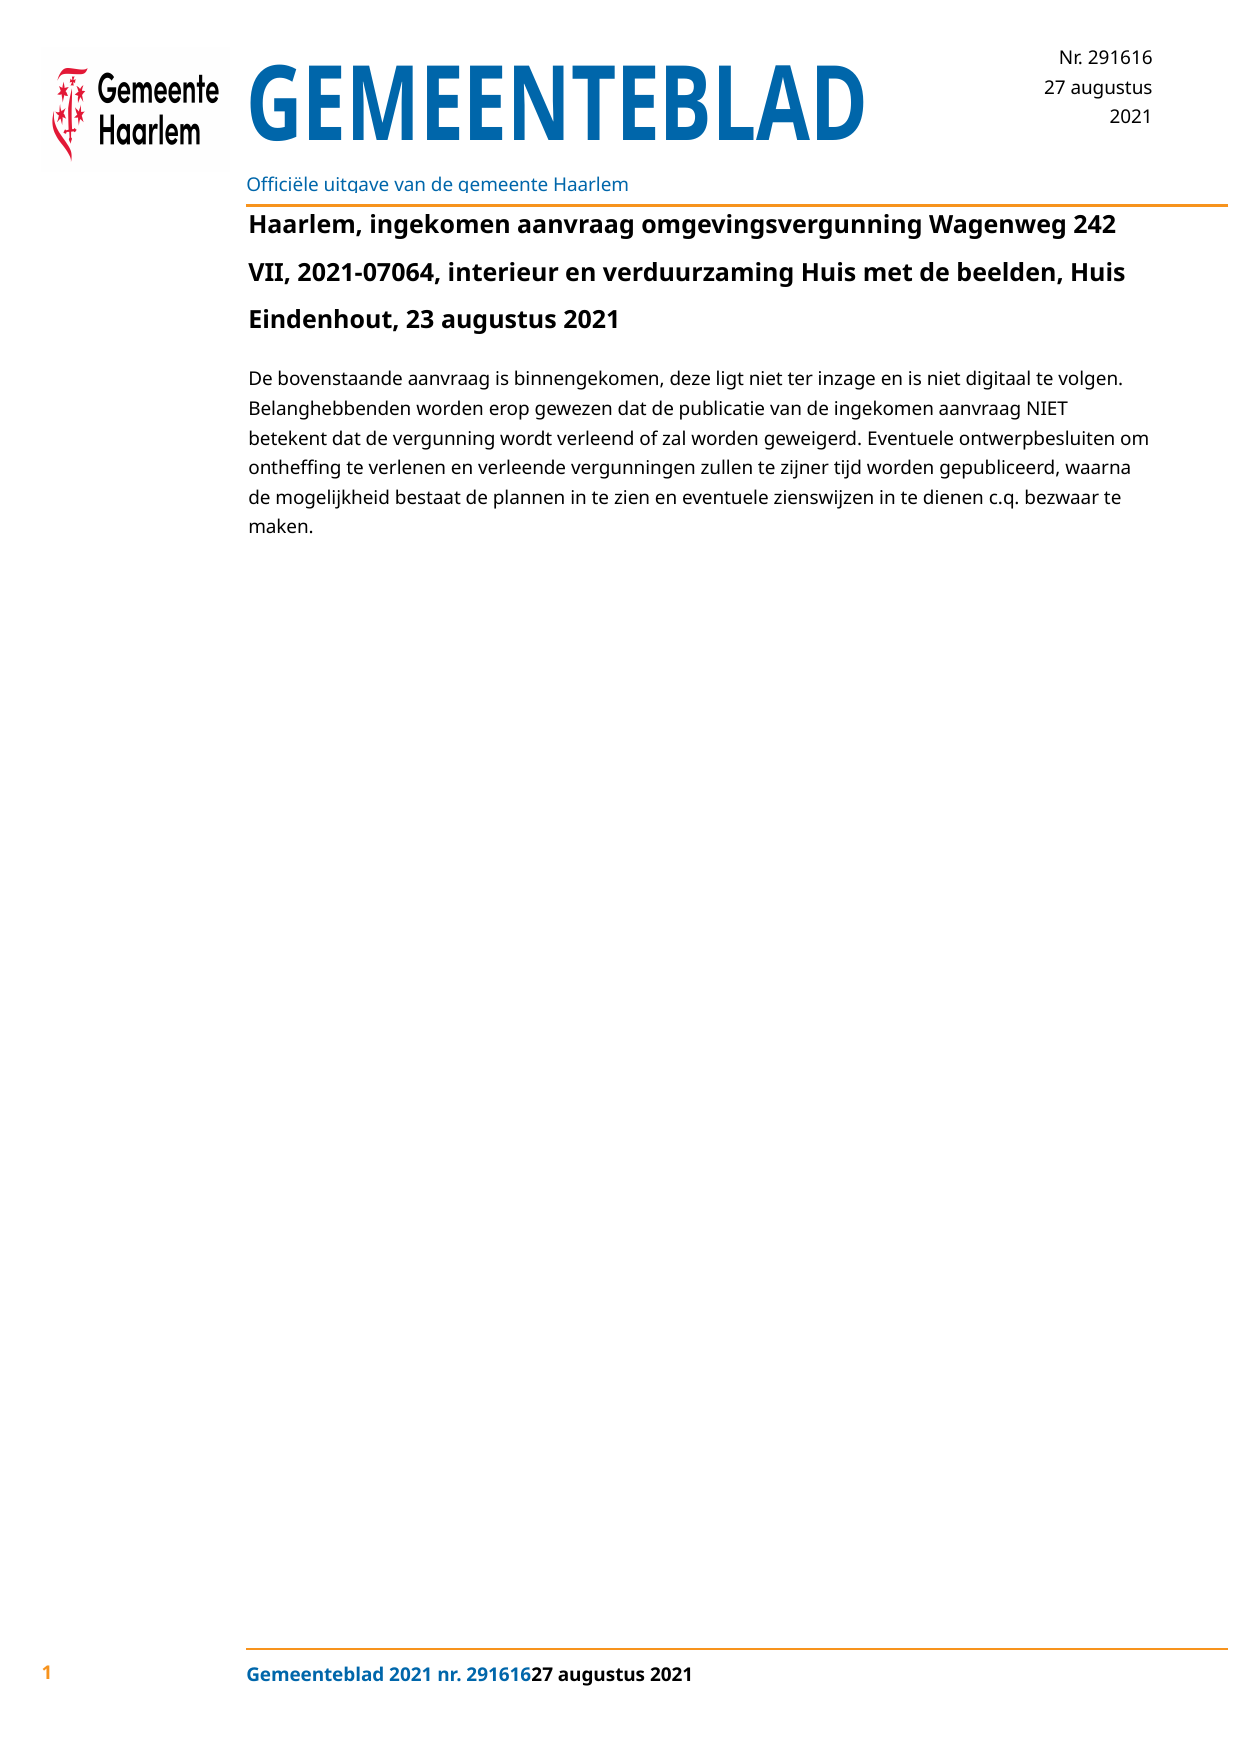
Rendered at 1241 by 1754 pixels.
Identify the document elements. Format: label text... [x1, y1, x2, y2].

picture [41, 47, 231, 172]
text De bovenstaande aanvraag is binnengekomen, deze ligt niet ter inzage en is niet digitaal te volgen. Belanghebbenden worden erop gewezen dat de publicatie van de ingekomen aanvraag NIET betekent dat de vergunning wordt verleend of zal worden geweigerd. Eventuele ontwerpbesluiten om ontheffing te verlenen en verleende vergunningen zullen te zijner tijd worden gepubliceerd, waarna de mogelijkheid bestaat de plannen in te zien en eventuele zienswijzen in te dienen c.q. bezwaar te maken. [248, 366, 1152, 539]
text Haarlem, ingekomen aanvraag omgevingsvergunning Wagenweg 242 VII, 2021-07064, interieur en verduurzaming Huis met de beelden, Huis Eindenhout, 23 augustus 2021 [248, 207, 1152, 336]
